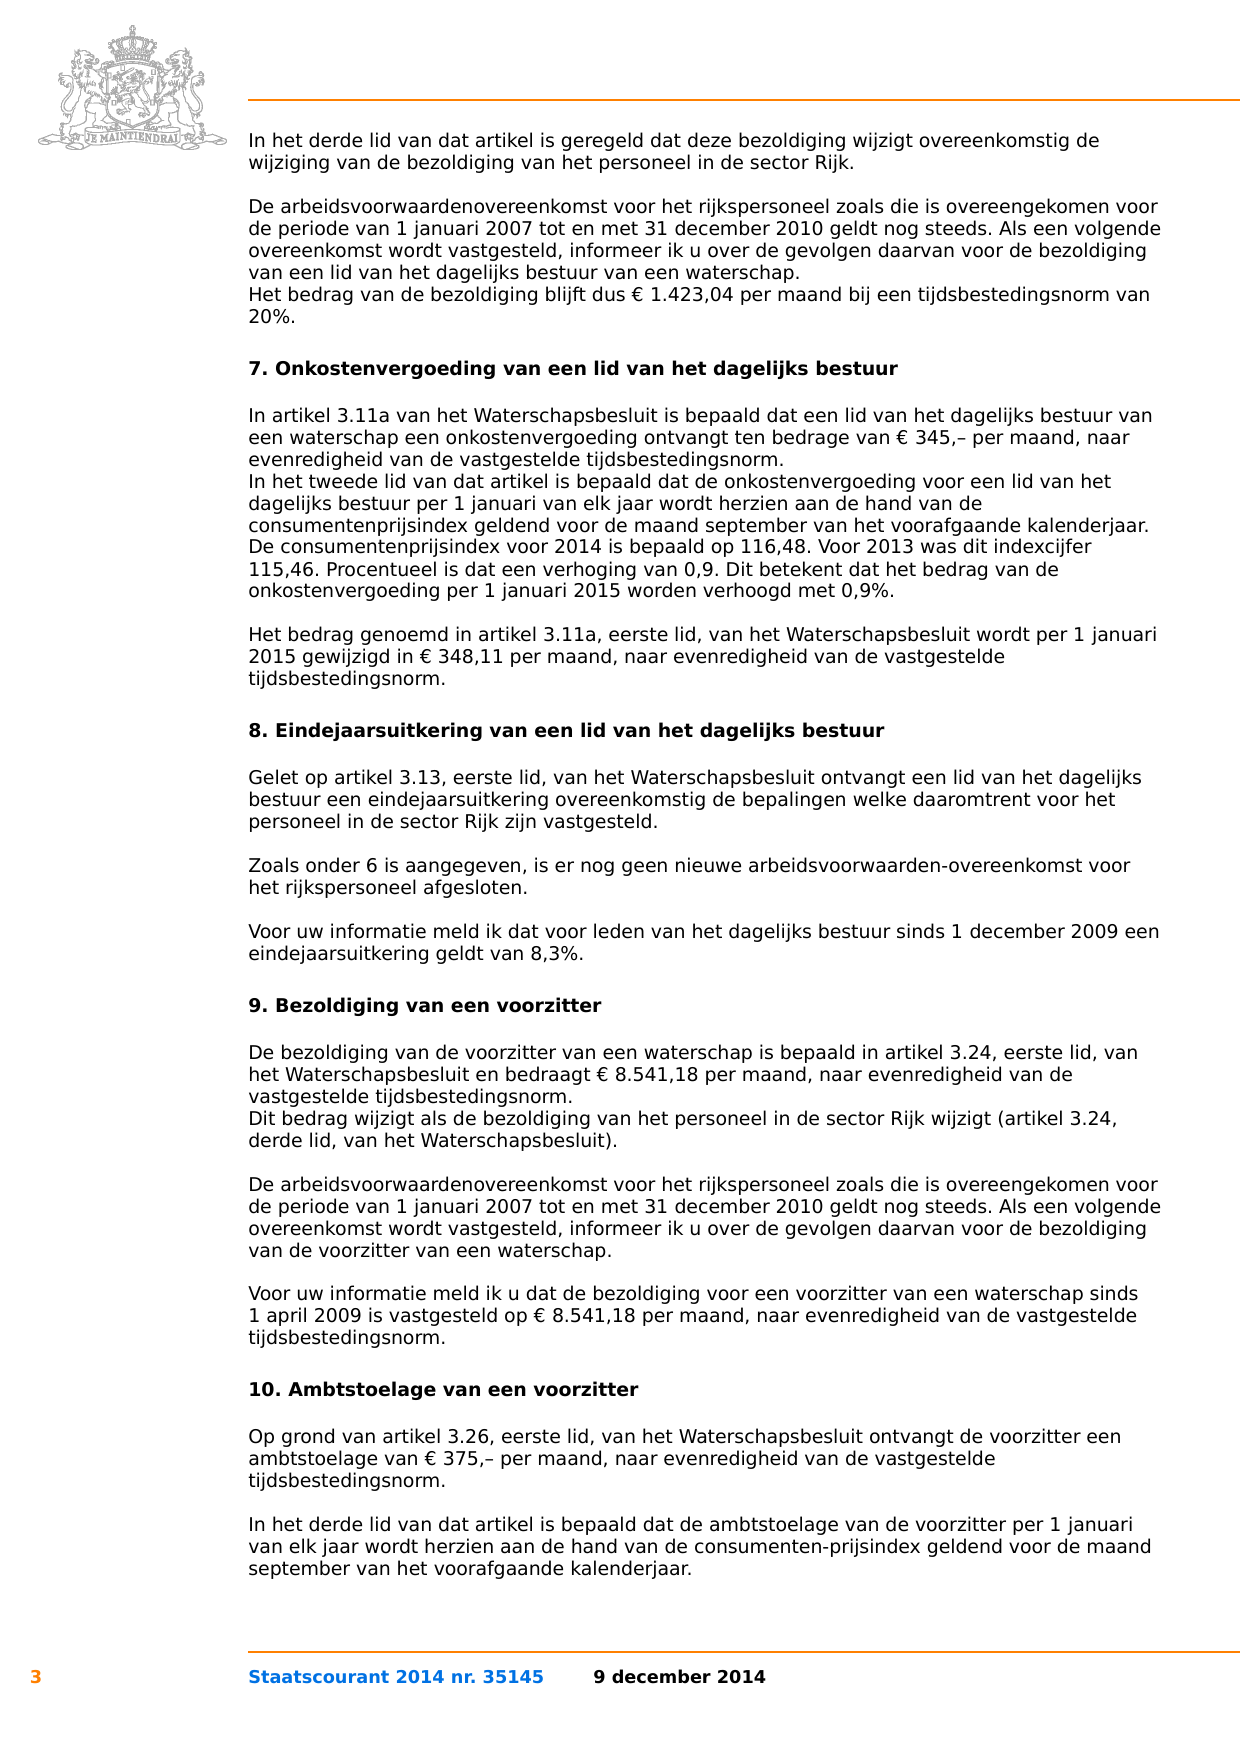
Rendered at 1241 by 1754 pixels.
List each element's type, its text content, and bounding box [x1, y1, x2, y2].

text De bezoldiging van de voorzitter van een waterschap is bepaald in artikel 3.24, eerste lid, van het Waterschapsbesluit en bedraagt € 8.541,18 per maand, naar evenredigheid van de vastgestelde tijdsbestedingsnorm. [248, 1042, 1163, 1108]
text In het derde lid van dat artikel is geregeld dat deze bezoldiging wijzigt overeenkomstig de wijziging van de bezoldiging van het personeel in de sector Rijk. [248, 130, 1163, 174]
picture [38, 25, 227, 150]
text De arbeidsvoorwaardenovereenkomst voor het rijkspersoneel zoals die is overeengekomen voor de periode van 1 januari 2007 tot en met 31 december 2010 geldt nog steeds. Als een volgende overeenkomst wordt vastgesteld, informeer ik u over de gevolgen daarvan voor de bezoldiging van een lid van het dagelijks bestuur van een waterschap. [248, 196, 1163, 284]
subtitle 7. Onkostenvergoeding van een lid van het dagelijks bestuur [248, 358, 1163, 379]
subtitle 8. Eindejaarsuitkering van een lid van het dagelijks bestuur [248, 720, 1163, 742]
text Voor uw informatie meld ik dat voor leden van het dagelijks bestuur sinds 1 december 2009 een eindejaarsuitkering geldt van 8,3%. [248, 921, 1163, 965]
text Het bedrag van de bezoldiging blijft dus € 1.423,04 per maand bij een tijdsbestedingsnorm van 20%. [248, 284, 1163, 328]
subtitle 10. Ambtstoelage van een voorzitter [248, 1379, 1163, 1401]
text Voor uw informatie meld ik u dat de bezoldiging voor een voorzitter van een waterschap sinds 1 april 2009 is vastgesteld op € 8.541,18 per maand, naar evenredigheid van de vastgestelde tijdsbestedingsnorm. [248, 1283, 1163, 1349]
subtitle 9. Bezoldiging van een voorzitter [248, 995, 1163, 1017]
text In artikel 3.11a van het Waterschapsbesluit is bepaald dat een lid van het dagelijks bestuur van een waterschap een onkostenvergoeding ontvangt ten bedrage van € 345,– per maand, naar evenredigheid van de vastgestelde tijdsbestedingsnorm. [248, 404, 1163, 471]
text Zoals onder 6 is aangegeven, is er nog geen nieuwe arbeidsvoorwaarden-overeenkomst voor het rijkspersoneel afgesloten. [248, 855, 1163, 899]
text In het derde lid van dat artikel is bepaald dat de ambtstoelage van de voorzitter per 1 januari van elk jaar wordt herzien aan de hand van de consumenten-prijsindex geldend voor de maand september van het voorafgaande kalenderjaar. [248, 1514, 1163, 1580]
text Gelet op artikel 3.13, eerste lid, van het Waterschapsbesluit ontvangt een lid van het dagelijks bestuur een eindejaarsuitkering overeenkomstig de bepalingen welke daaromtrent voor het personeel in de sector Rijk zijn vastgesteld. [248, 767, 1163, 833]
text Op grond van artikel 3.26, eerste lid, van het Waterschapsbesluit ontvangt de voorzitter een ambtstoelage van € 375,– per maand, naar evenredigheid van de vastgestelde tijdsbestedingsnorm. [248, 1426, 1163, 1492]
text De arbeidsvoorwaardenovereenkomst voor het rijkspersoneel zoals die is overeengekomen voor de periode van 1 januari 2007 tot en met 31 december 2010 geldt nog steeds. Als een volgende overeenkomst wordt vastgesteld, informeer ik u over de gevolgen daarvan voor de bezoldiging van de voorzitter van een waterschap. [248, 1173, 1163, 1261]
text In het tweede lid van dat artikel is bepaald dat de onkostenvergoeding voor een lid van het dagelijks bestuur per 1 januari van elk jaar wordt herzien aan de hand van de consumentenprijsindex geldend voor de maand september van het voorafgaande kalenderjaar. [248, 471, 1163, 536]
text Het bedrag genoemd in artikel 3.11a, eerste lid, van het Waterschapsbesluit wordt per 1 januari 2015 gewijzigd in € 348,11 per maand, naar evenredigheid van de vastgestelde tijdsbestedingsnorm. [248, 624, 1163, 690]
text De consumentenprijsindex voor 2014 is bepaald op 116,48. Voor 2013 was dit indexcijfer 115,46. Procentueel is dat een verhoging van 0,9. Dit betekent dat het bedrag van de onkostenvergoeding per 1 januari 2015 worden verhoogd met 0,9%. [248, 536, 1163, 602]
text Dit bedrag wijzigt als de bezoldiging van het personeel in de sector Rijk wijzigt (artikel 3.24, derde lid, van het Waterschapsbesluit). [248, 1108, 1163, 1152]
